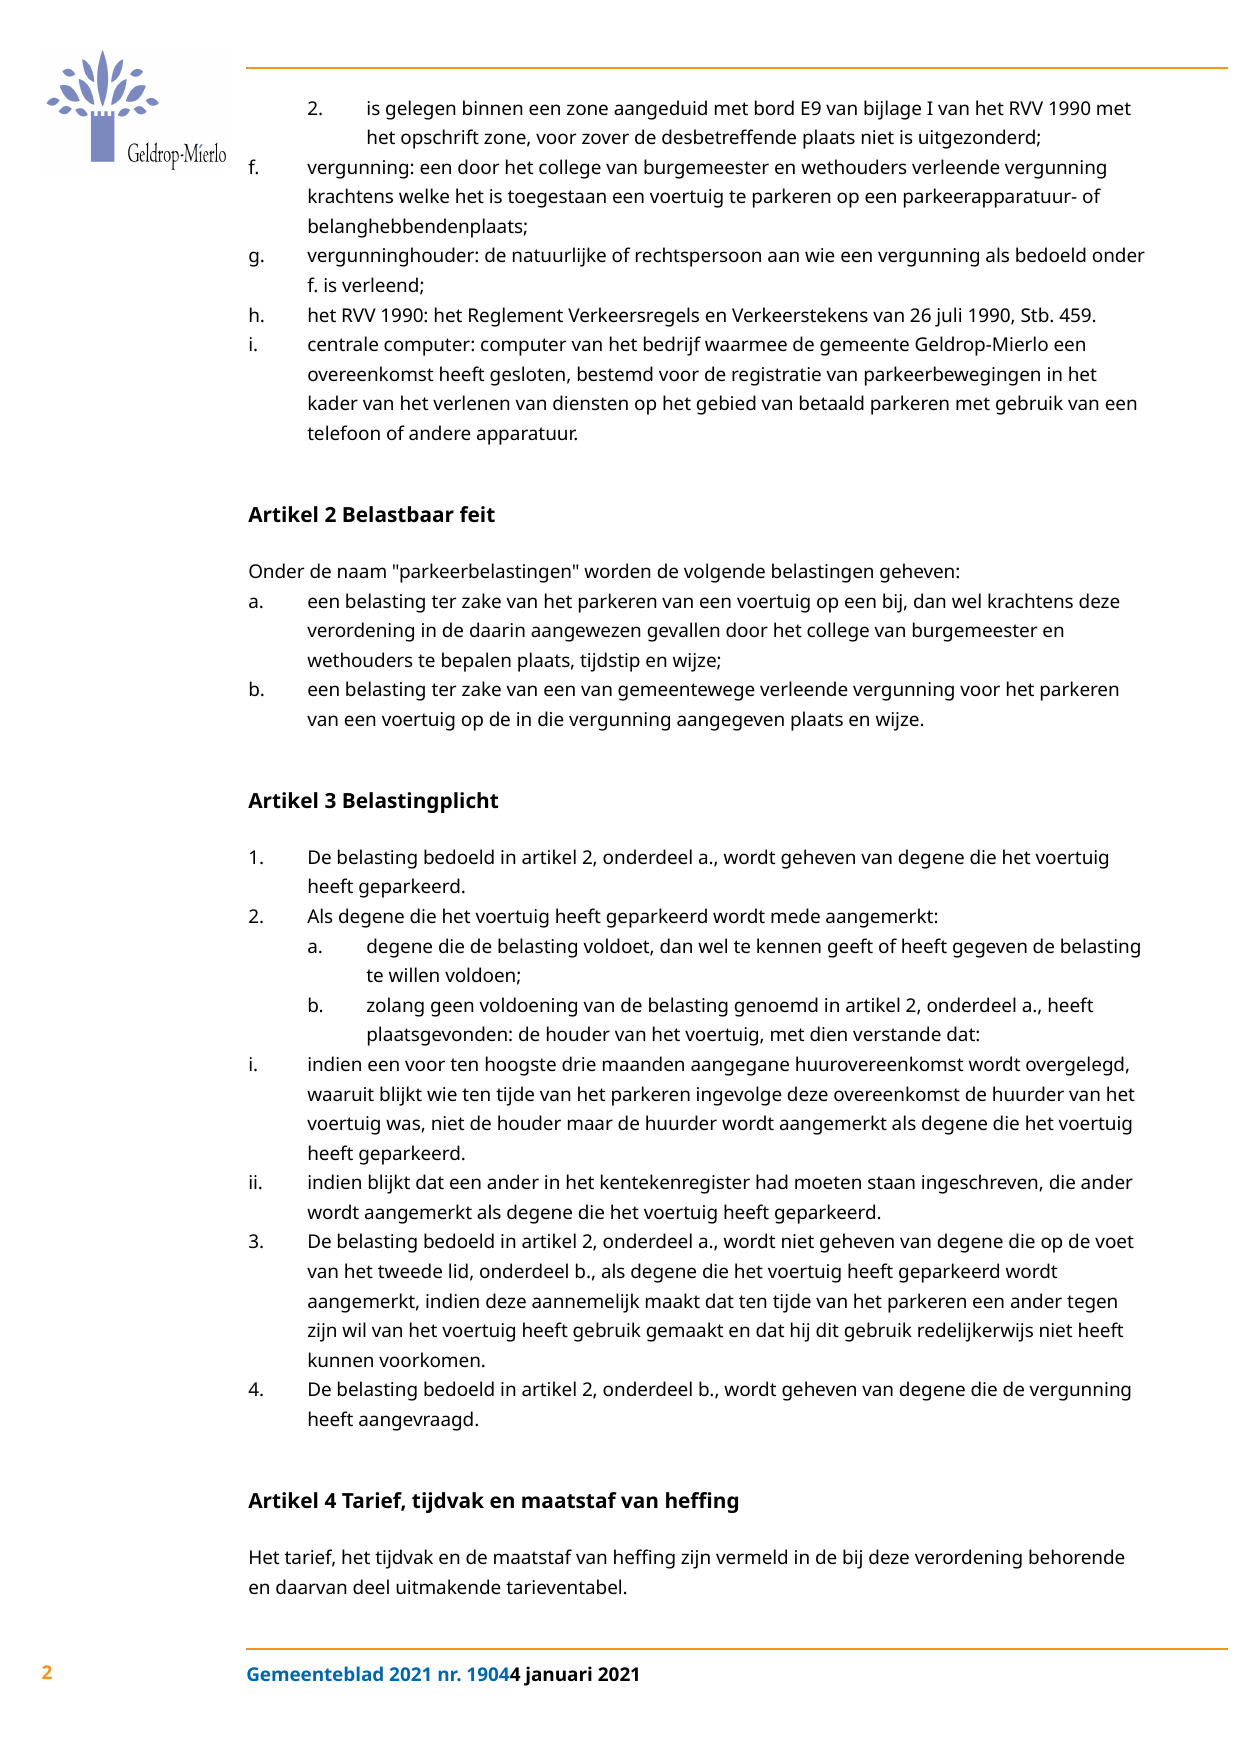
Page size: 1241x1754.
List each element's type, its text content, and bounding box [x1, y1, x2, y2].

text Het tarief, het tijdvak en de maatstaf van heffing zijn vermeld in de bij deze verordening behorende en daarvan deel uitmakende tarieventabel. [248, 1544, 1152, 1599]
text Artikel 2 Belastbaar feit [248, 500, 1152, 529]
text Onder de naam "parkeerbelastingen" worden de volgende belastingen geheven: [248, 558, 1152, 584]
list een belasting ter zake van het parkeren van een voertuig op een bij, dan wel krachtens deze verordening in de daarin aangewezen gevallen door het college van burgemeester en wethouders te bepalen plaats, tijdstip en wijze; [248, 588, 1152, 673]
text Artikel 3 Belastingplicht [248, 786, 1152, 814]
list zolang geen voldoening van de belasting genoemd in artikel 2, onderdeel a., heeft plaatsgevonden: de houder van het voertuig, met dien verstande dat: [307, 992, 1152, 1047]
picture [41, 47, 231, 172]
list centrale computer: computer van het bedrijf waarmee de gemeente Geldrop-Mierlo een overeenkomst heeft gesloten, bestemd voor de registratie van parkeerbewegingen in het kader van het verlenen van diensten op het gebied van betaald parkeren met gebruik van een telefoon of andere apparatuur. [248, 331, 1152, 446]
list is gelegen binnen een zone aangeduid met bord E9 van bijlage I van het RVV 1990 met het opschrift zone, voor zover de desbetreffende plaats niet is uitgezonderd; [307, 95, 1152, 150]
list een belasting ter zake van een van gemeentewege verleende vergunning voor het parkeren van een voertuig op de in die vergunning aangegeven plaats en wijze. [248, 677, 1152, 732]
list het RVV 1990: het Reglement Verkeersregels en Verkeerstekens van 26 juli 1990, Stb. 459. [248, 302, 1152, 328]
list degene die de belasting voldoet, dan wel te kennen geeft of heeft gegeven de belasting te willen voldoen; [307, 933, 1152, 988]
list vergunning: een door het college van burgemeester en wethouders verleende vergunning krachtens welke het is toegestaan een voertuig te parkeren op een parkeerapparatuur- of belanghebbendenplaats; [248, 154, 1152, 239]
list De belasting bedoeld in artikel 2, onderdeel a., wordt niet geheven van degene die op de voet van het tweede lid, onderdeel b., als degene die het voertuig heeft geparkeerd wordt aangemerkt, indien deze aannemelijk maakt dat ten tijde van het parkeren een ander tegen zijn wil van het voertuig heeft gebruik gemaakt en dat hij dit gebruik redelijkerwijs niet heeft kunnen voorkomen. [248, 1229, 1152, 1373]
list De belasting bedoeld in artikel 2, onderdeel a., wordt geheven van degene die het voertuig heeft geparkeerd. [248, 844, 1152, 899]
list vergunninghouder: de natuurlijke of rechtspersoon aan wie een vergunning als bedoeld onder f. is verleend; [248, 243, 1152, 298]
text Artikel 4 Tarief, tijdvak en maatstaf van heffing [248, 1486, 1152, 1515]
list Als degene die het voertuig heeft geparkeerd wordt mede aangemerkt: [248, 903, 1152, 929]
list De belasting bedoeld in artikel 2, onderdeel b., wordt geheven van degene die de vergunning heeft aangevraagd. [248, 1377, 1152, 1432]
list indien een voor ten hoogste drie maanden aangegane huurovereenkomst wordt overgelegd, waaruit blijkt wie ten tijde van het parkeren ingevolge deze overeenkomst de huurder van het voertuig was, niet de houder maar de huurder wordt aangemerkt als degene die het voertuig heeft geparkeerd. [248, 1051, 1152, 1166]
list indien blijkt dat een ander in het kentekenregister had moeten staan ingeschreven, die ander wordt aangemerkt als degene die het voertuig heeft geparkeerd. [248, 1169, 1152, 1225]
